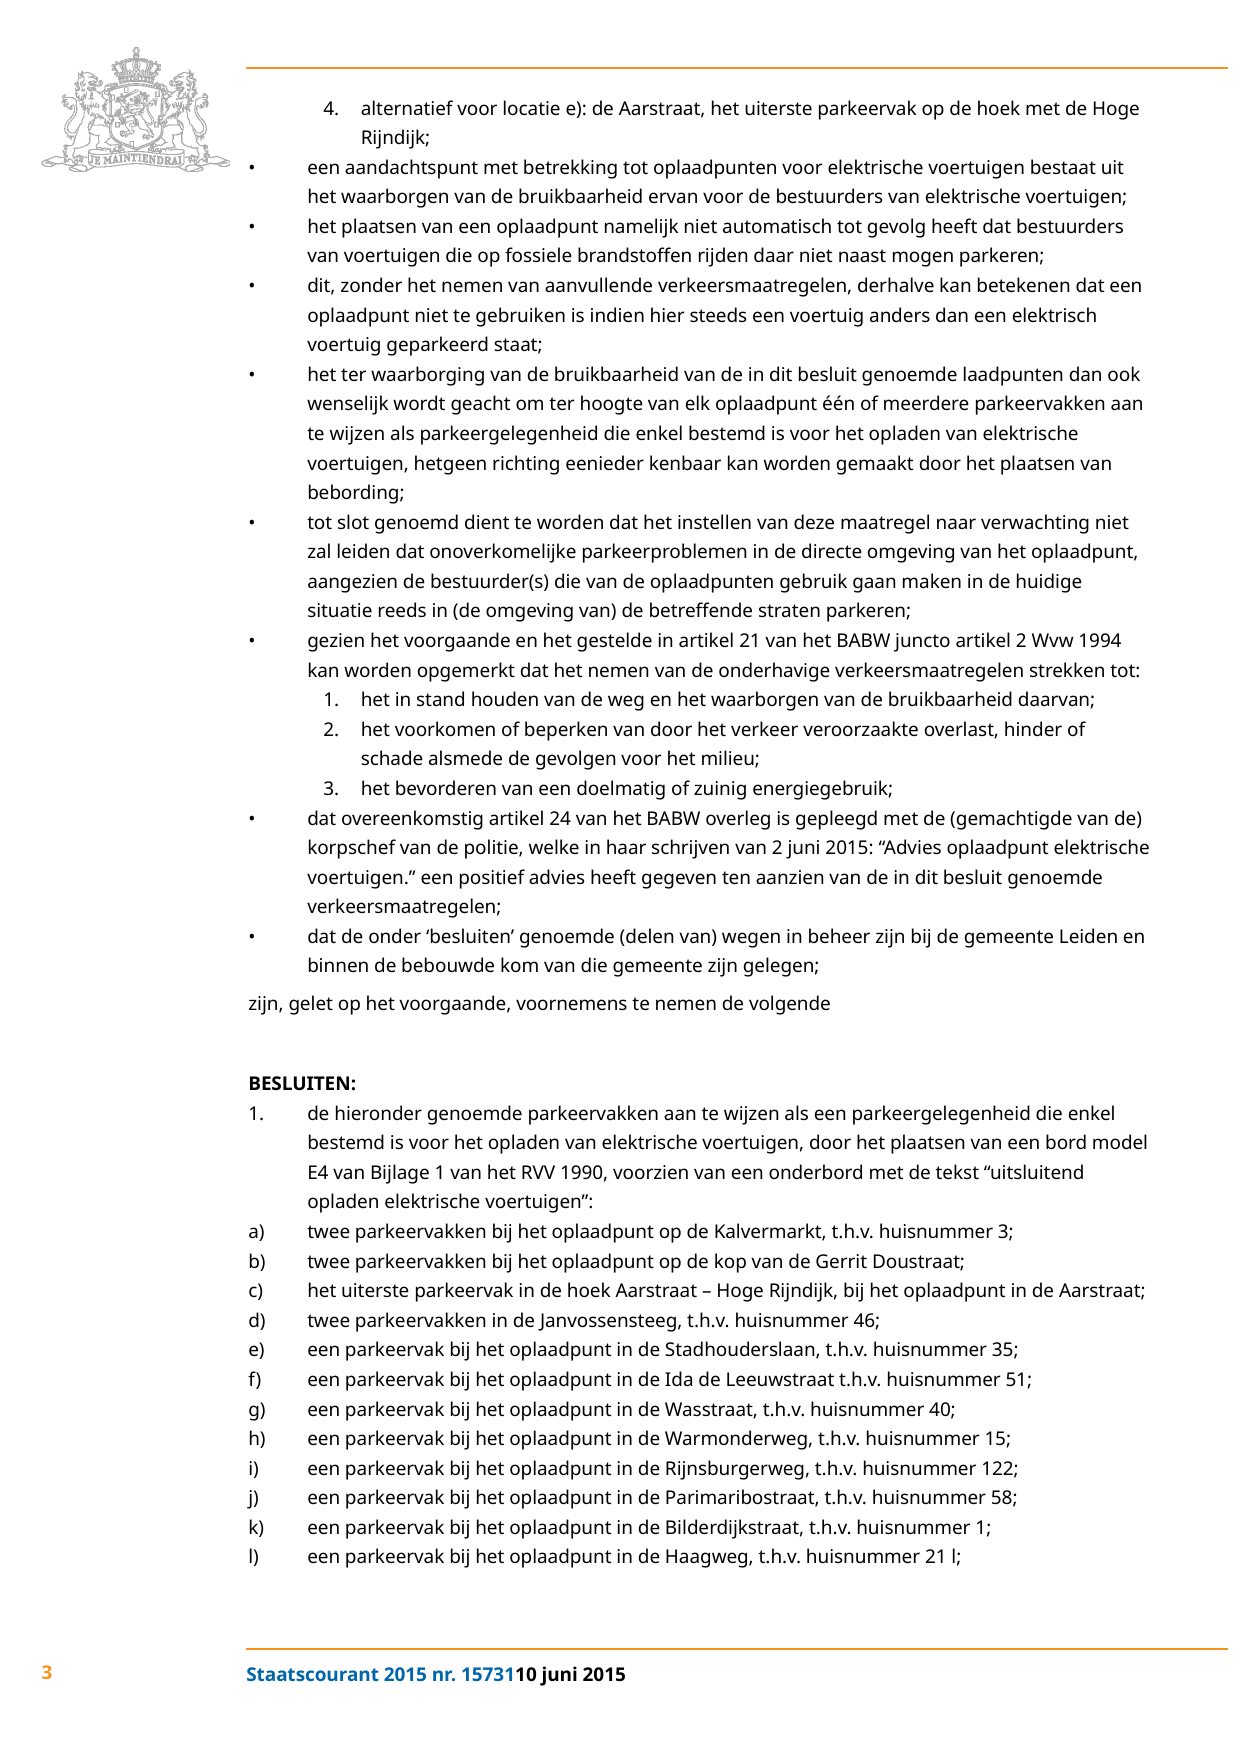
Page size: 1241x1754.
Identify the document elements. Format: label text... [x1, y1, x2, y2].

list twee parkeervakken in de Janvossensteeg, t.h.v. huisnummer 46; [248, 1307, 1152, 1333]
list twee parkeervakken bij het oplaadpunt op de kop van de Gerrit Doustraat; [248, 1248, 1152, 1274]
list een parkeervak bij het oplaadpunt in de Warmonderweg, t.h.v. huisnummer 15; [248, 1425, 1152, 1451]
list een parkeervak bij het oplaadpunt in de Bilderdijkstraat, t.h.v. huisnummer 1; [248, 1514, 1152, 1540]
list gezien het voorgaande en het gestelde in artikel 21 van het BABW juncto artikel 2 Wvw 1994 kan worden opgemerkt dat het nemen van de onderhavige verkeersmaatregelen strekken tot: [248, 627, 1152, 683]
list alternatief voor locatie e): de Aarstraat, het uiterste parkeervak op de hoek met de Hoge Rijndijk; [323, 95, 1152, 150]
list een parkeervak bij het oplaadpunt in de Wasstraat, t.h.v. huisnummer 40; [248, 1396, 1152, 1422]
list het voorkomen of beperken van door het verkeer veroorzaakte overlast, hinder of schade alsmede de gevolgen voor het milieu; [323, 716, 1152, 771]
list het uiterste parkeervak in de hoek Aarstraat – Hoge Rijndijk, bij het oplaadpunt in de Aarstraat; [248, 1277, 1152, 1303]
text BESLUITEN: [248, 1070, 1152, 1096]
list dat overeenkomstig artikel 24 van het BABW overleg is gepleegd met de (gemachtigde van de) korpschef van de politie, welke in haar schrijven van 2 juni 2015: “Advies oplaadpunt elektrische voertuigen.” een positief advies heeft gegeven ten aanzien van de in dit besluit genoemde verkeersmaatregelen; [248, 805, 1152, 919]
list dit, zonder het nemen van aanvullende verkeersmaatregelen, derhalve kan betekenen dat een oplaadpunt niet te gebruiken is indien hier steeds een voertuig anders dan een elektrisch voertuig geparkeerd staat; [248, 272, 1152, 357]
list een parkeervak bij het oplaadpunt in de Rijnsburgerweg, t.h.v. huisnummer 122; [248, 1455, 1152, 1481]
list een aandachtspunt met betrekking tot oplaadpunten voor elektrische voertuigen bestaat uit het waarborgen van de bruikbaarheid ervan voor de bestuurders van elektrische voertuigen; [248, 154, 1152, 209]
list het bevorderen van een doelmatig of zuinig energiegebruik; [323, 775, 1152, 801]
list een parkeervak bij het oplaadpunt in de Parimaribostraat, t.h.v. huisnummer 58; [248, 1484, 1152, 1510]
list een parkeervak bij het oplaadpunt in de Haagweg, t.h.v. huisnummer 21 l; [248, 1544, 1152, 1569]
list dat de onder ‘besluiten’ genoemde (delen van) wegen in beheer zijn bij de gemeente Leiden en binnen de bebouwde kom van die gemeente zijn gelegen; [248, 923, 1152, 978]
list een parkeervak bij het oplaadpunt in de Ida de Leeuwstraat t.h.v. huisnummer 51; [248, 1366, 1152, 1392]
list twee parkeervakken bij het oplaadpunt op de Kalvermarkt, t.h.v. huisnummer 3; [248, 1218, 1152, 1244]
text zijn, gelet op het voorgaande, voornemens te nemen de volgende [248, 991, 1152, 1016]
list het ter waarborging van de bruikbaarheid van de in dit besluit genoemde laadpunten dan ook wenselijk wordt geacht om ter hoogte van elk oplaadpunt één of meerdere parkeervakken aan te wijzen als parkeergelegenheid die enkel bestemd is voor het opladen van elektrische voertuigen, hetgeen richting eenieder kenbaar kan worden gemaakt door het plaatsen van bebording; [248, 361, 1152, 505]
picture [41, 47, 231, 172]
list tot slot genoemd dient te worden dat het instellen van deze maatregel naar verwachting niet zal leiden dat onoverkomelijke parkeerproblemen in de directe omgeving van het oplaadpunt, aangezien de bestuurder(s) die van de oplaadpunten gebruik gaan maken in de huidige situatie reeds in (de omgeving van) de betreffende straten parkeren; [248, 509, 1152, 623]
list het in stand houden van de weg en het waarborgen van de bruikbaarheid daarvan; [323, 686, 1152, 712]
list het plaatsen van een oplaadpunt namelijk niet automatisch tot gevolg heeft dat bestuurders van voertuigen die op fossiele brandstoffen rijden daar niet naast mogen parkeren; [248, 213, 1152, 268]
list de hieronder genoemde parkeervakken aan te wijzen als een parkeergelegenheid die enkel bestemd is voor het opladen van elektrische voertuigen, door het plaatsen van een bord model E4 van Bijlage 1 van het RVV 1990, voorzien van een onderbord met de tekst “uitsluitend opladen elektrische voertuigen”: [248, 1100, 1152, 1214]
list een parkeervak bij het oplaadpunt in de Stadhouderslaan, t.h.v. huisnummer 35; [248, 1337, 1152, 1362]
